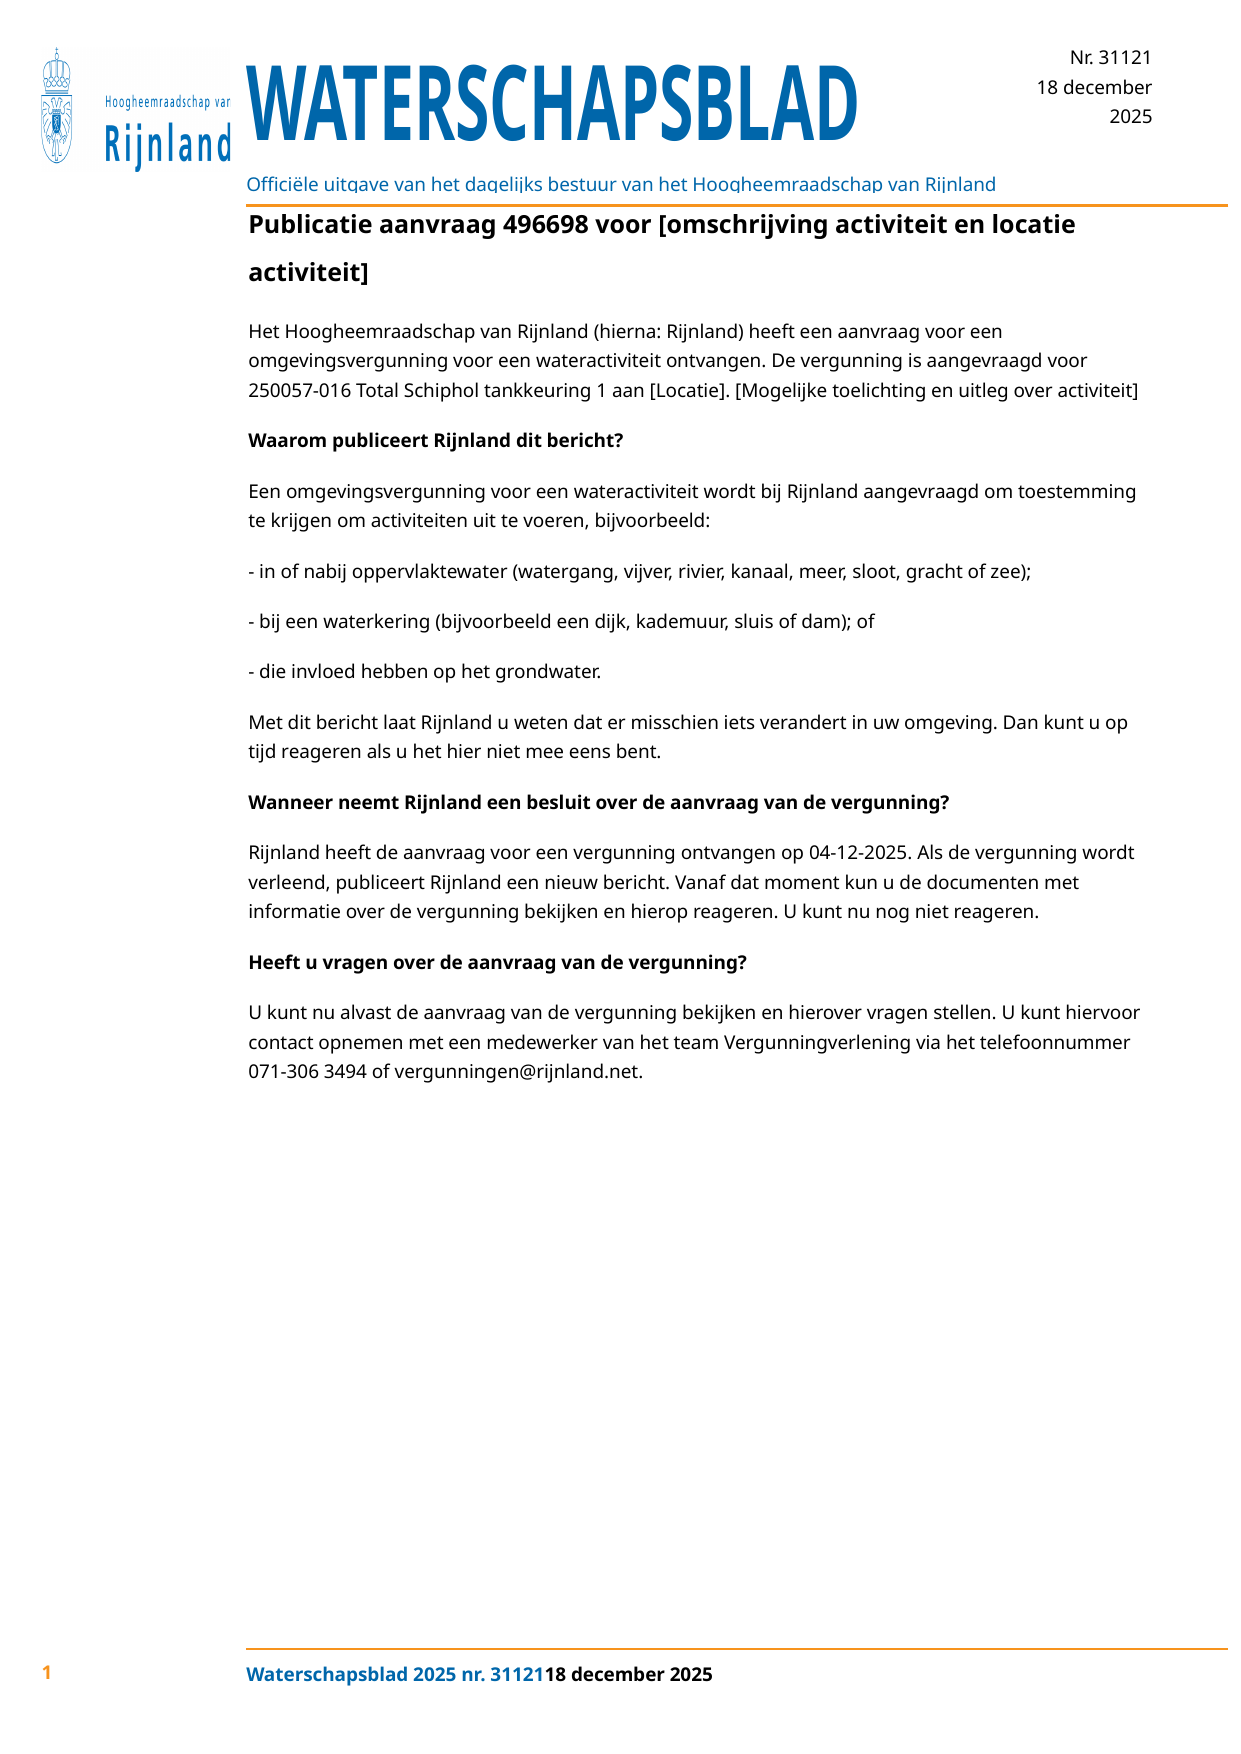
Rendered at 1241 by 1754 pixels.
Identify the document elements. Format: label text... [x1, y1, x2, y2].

text Rijnland heeft de aanvraag voor een vergunning ontvangen op 04-12-2025. Als de vergunning wordt verleend, publiceert Rijnland een nieuw bericht. Vanaf dat moment kun u de documenten met informatie over de vergunning bekijken en hierop reageren. U kunt nu nog niet reageren. [248, 839, 1152, 924]
text U kunt nu alvast de aanvraag van de vergunning bekijken en hierover vragen stellen. U kunt hiervoor contact opnemen met een medewerker van het team Vergunningverlening via het telefoonnummer 071-306 3494 of vergunningen@rijnland.net. [248, 999, 1152, 1084]
text Publicatie aanvraag 496698 voor [omschrijving activiteit en locatie activiteit] [248, 207, 1152, 288]
text Heeft u vragen over de aanvraag van de vergunning? [248, 949, 1152, 975]
text - in of nabij oppervlaktewater (watergang, vijver, rivier, kanaal, meer, sloot, gracht of zee); [248, 558, 1152, 584]
text Wanneer neemt Rijnland een besluit over de aanvraag van de vergunning? [248, 789, 1152, 815]
text - die invloed hebben op het grondwater. [248, 659, 1152, 684]
text Een omgevingsvergunning voor een wateractiviteit wordt bij Rijnland aangevraagd om toestemming te krijgen om activiteiten uit te voeren, bijvoorbeeld: [248, 478, 1152, 533]
text - bij een waterkering (bijvoorbeeld een dijk, kademuur, sluis of dam); of [248, 608, 1152, 634]
text Waarom publiceert Rijnland dit bericht? [248, 427, 1152, 453]
text Het Hoogheemraadschap van Rijnland (hierna: Rijnland) heeft een aanvraag voor een omgevingsvergunning voor een wateractiviteit ontvangen. De vergunning is aangevraagd voor 250057-016 Total Schiphol tankkeuring 1 aan [Locatie]. [Mogelijke toelichting en uitleg over activiteit] [248, 318, 1152, 403]
picture [41, 47, 231, 172]
text Met dit bericht laat Rijnland u weten dat er misschien iets verandert in uw omgeving. Dan kunt u op tijd reageren als u het hier niet mee eens bent. [248, 709, 1152, 764]
